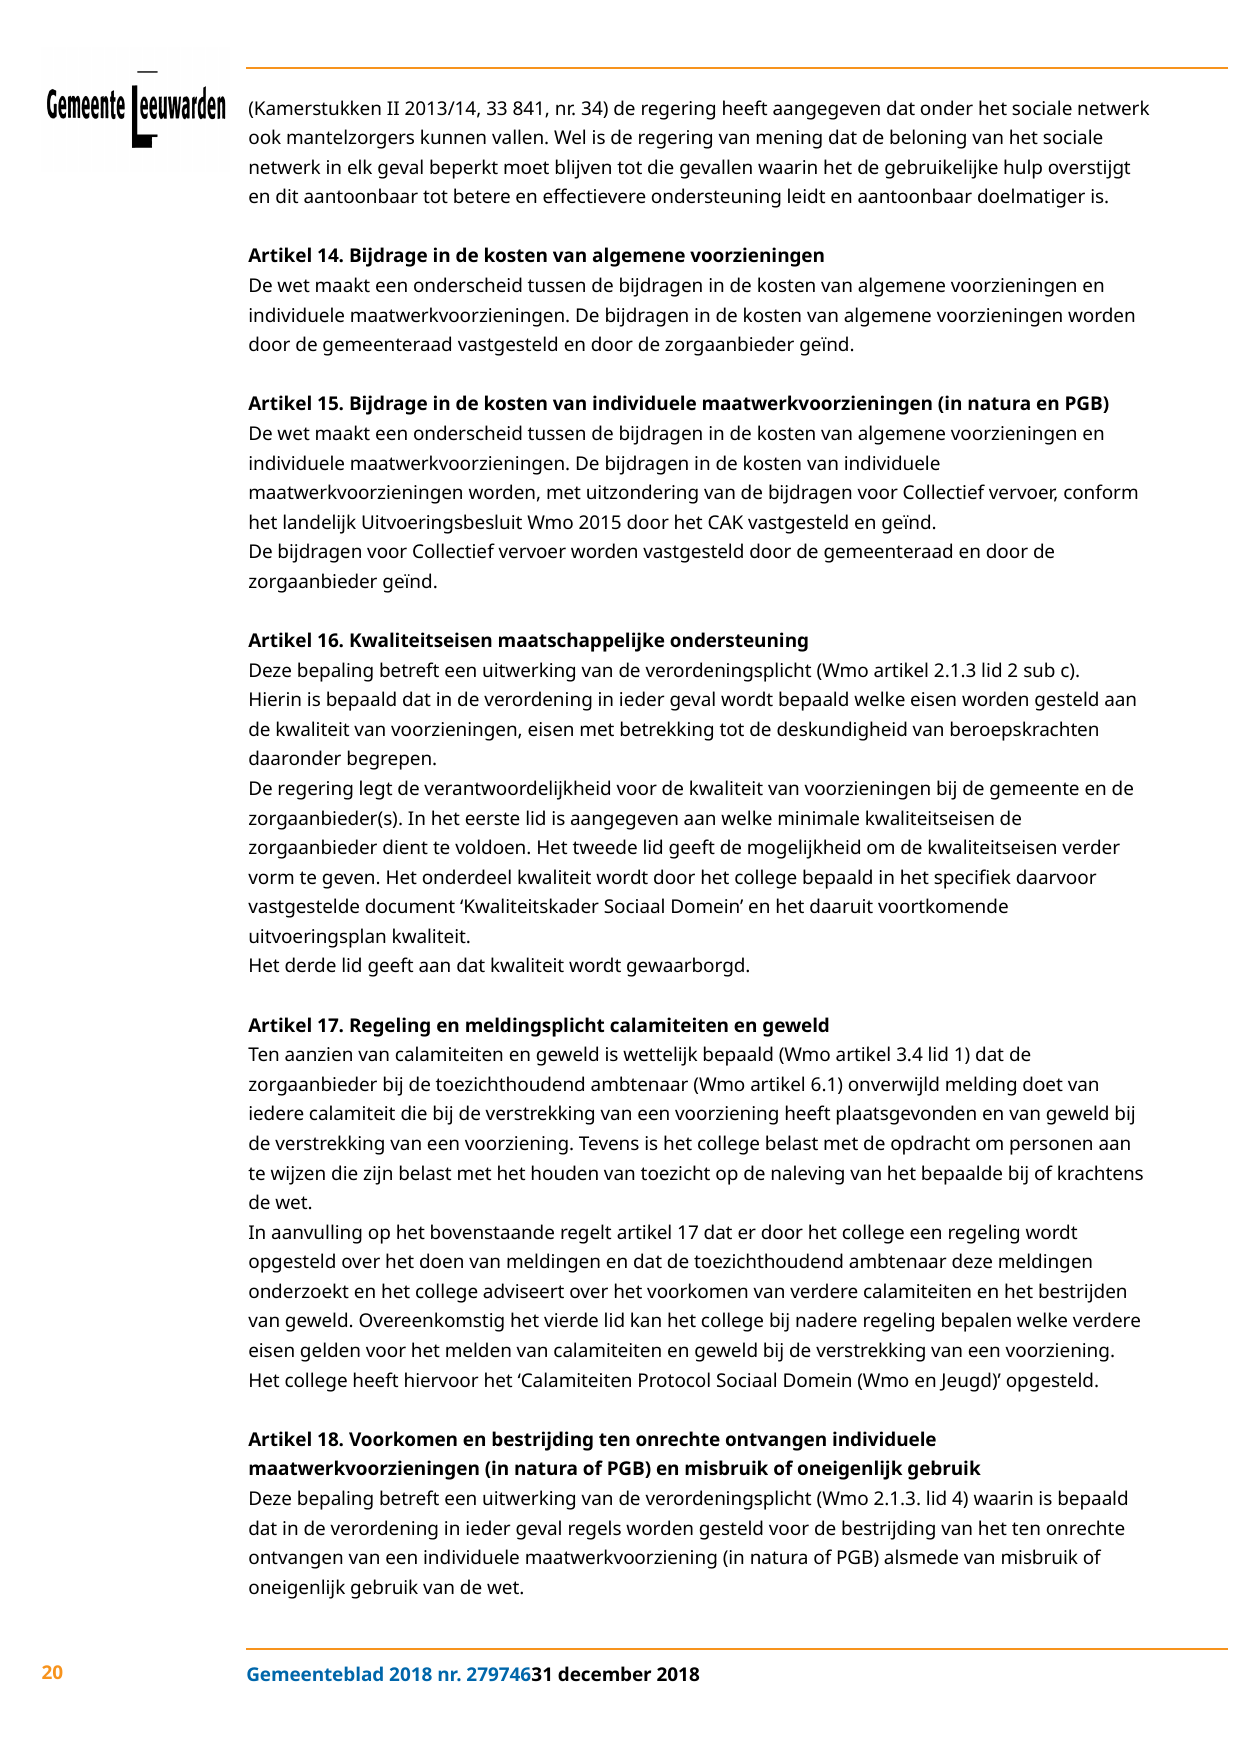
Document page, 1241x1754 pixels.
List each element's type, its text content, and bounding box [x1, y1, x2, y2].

text De bijdragen voor Collectief vervoer worden vastgesteld door de gemeenteraad en door de zorgaanbieder geïnd. [248, 538, 1152, 594]
text De wet maakt een onderscheid tussen de bijdragen in de kosten van algemene voorzieningen en individuele maatwerkvoorzieningen. De bijdragen in de kosten van algemene voorzieningen worden door de gemeenteraad vastgesteld en door de zorgaanbieder geïnd. [248, 272, 1152, 357]
text De regering legt de verantwoordelijkheid voor de kwaliteit van voorzieningen bij de gemeente en de zorgaanbieder(s). In het eerste lid is aangegeven aan welke minimale kwaliteitseisen de zorgaanbieder dient te voldoen. Het tweede lid geeft de mogelijkheid om de kwaliteitseisen verder vorm te geven. Het onderdeel kwaliteit wordt door het college bepaald in het specifiek daarvoor vastgestelde document ‘Kwaliteitskader Sociaal Domein’ en het daaruit voortkomende uitvoeringsplan kwaliteit. [248, 775, 1152, 949]
text Artikel 16. Kwaliteitseisen maatschappelijke ondersteuning [248, 627, 1152, 653]
text Het college heeft hiervoor het ‘Calamiteiten Protocol Sociaal Domein (Wmo en Jeugd)’ opgesteld. [248, 1367, 1152, 1393]
text Ten aanzien van calamiteiten en geweld is wettelijk bepaald (Wmo artikel 3.4 lid 1) dat de zorgaanbieder bij de toezichthoudend ambtenaar (Wmo artikel 6.1) onverwijld melding doet van iedere calamiteit die bij de verstrekking van een voorziening heeft plaatsgevonden en van geweld bij de verstrekking van een voorziening. Tevens is het college belast met de opdracht om personen aan te wijzen die zijn belast met het houden van toezicht op de naleving van het bepaalde bij of krachtens de wet. [248, 1041, 1152, 1215]
text Artikel 15. Bijdrage in de kosten van individuele maatwerkvoorzieningen (in natura en PGB) [248, 391, 1152, 416]
text Deze bepaling betreft een uitwerking van de verordeningsplicht (Wmo 2.1.3. lid 4) waarin is bepaald dat in de verordening in ieder geval regels worden gesteld voor de bestrijding van het ten onrechte ontvangen van een individuele maatwerkvoorziening (in natura of PGB) alsmede van misbruik of oneigenlijk gebruik van de wet. [248, 1485, 1152, 1600]
text De wet maakt een onderscheid tussen de bijdragen in de kosten van algemene voorzieningen en individuele maatwerkvoorzieningen. De bijdragen in de kosten van individuele maatwerkvoorzieningen worden, met uitzondering van de bijdragen voor Collectief vervoer, conform het landelijk Uitvoeringsbesluit Wmo 2015 door het CAK vastgesteld en geïnd. [248, 420, 1152, 535]
text Het derde lid geeft aan dat kwaliteit wordt gewaarborgd. [248, 953, 1152, 978]
text In aanvulling op het bovenstaande regelt artikel 17 dat er door het college een regeling wordt opgesteld over het doen van meldingen en dat de toezichthoudend ambtenaar deze meldingen onderzoekt en het college adviseert over het voorkomen van verdere calamiteiten en het bestrijden van geweld. Overeenkomstig het vierde lid kan het college bij nadere regeling bepalen welke verdere eisen gelden voor het melden van calamiteiten en geweld bij de verstrekking van een voorziening. [248, 1219, 1152, 1363]
text Artikel 17. Regeling en meldingsplicht calamiteiten en geweld [248, 1012, 1152, 1038]
text Hierin is bepaald dat in de verordening in ieder geval wordt bepaald welke eisen worden gesteld aan de kwaliteit van voorzieningen, eisen met betrekking tot de deskundigheid van beroepskrachten daaronder begrepen. [248, 686, 1152, 771]
text Deze bepaling betreft een uitwerking van de verordeningsplicht (Wmo artikel 2.1.3 lid 2 sub c). [248, 657, 1152, 683]
picture [41, 47, 231, 172]
text (Kamerstukken II 2013/14, 33 841, nr. 34) de regering heeft aangegeven dat onder het sociale netwerk ook mantelzorgers kunnen vallen. Wel is de regering van mening dat de beloning van het sociale netwerk in elk geval beperkt moet blijven tot die gevallen waarin het de gebruikelijke hulp overstijgt en dit aantoonbaar tot betere en effectievere ondersteuning leidt en aantoonbaar doelmatiger is. [248, 95, 1152, 209]
text Artikel 14. Bijdrage in de kosten van algemene voorzieningen [248, 243, 1152, 268]
text Artikel 18. Voorkomen en bestrijding ten onrechte ontvangen individuele maatwerkvoorzieningen (in natura of PGB) en misbruik of oneigenlijk gebruik [248, 1426, 1152, 1481]
